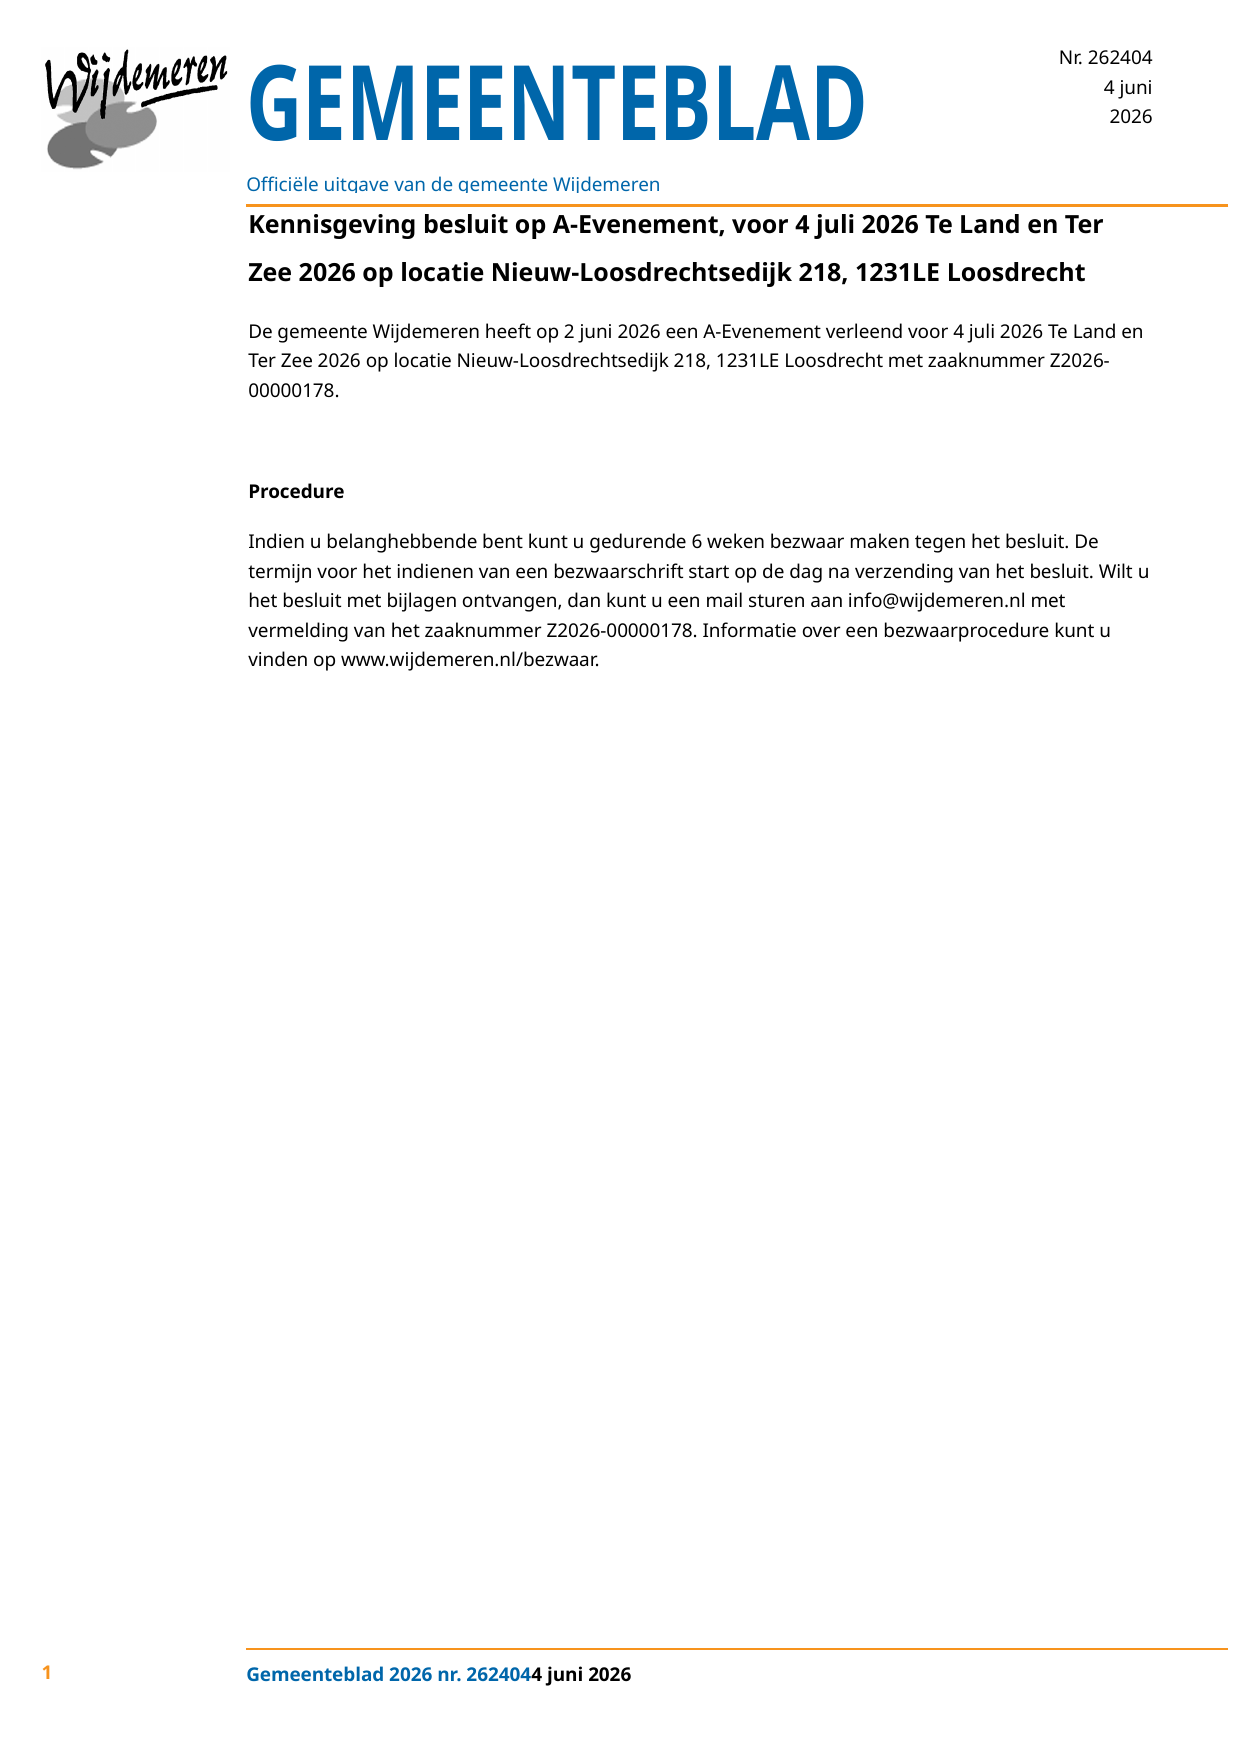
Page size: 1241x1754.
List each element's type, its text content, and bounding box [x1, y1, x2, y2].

text Indien u belanghebbende bent kunt u gedurende 6 weken bezwaar maken tegen het besluit. De termijn voor het indienen van een bezwaarschrift start op de dag na verzending van het besluit. Wilt u het besluit met bijlagen ontvangen, dan kunt u een mail sturen aan info@wijdemeren.nl met vermelding van het zaaknummer Z2026-00000178. Informatie over een bezwaarprocedure kunt u vinden op www.wijdemeren.nl/bezwaar. [248, 528, 1152, 672]
text Kennisgeving besluit op A-Evenement, voor 4 juli 2026 Te Land en Ter Zee 2026 op locatie Nieuw-Loosdrechtsedijk 218, 1231LE Loosdrecht [248, 207, 1152, 288]
text Procedure [248, 478, 1152, 504]
text De gemeente Wijdemeren heeft op 2 juni 2026 een A-Evenement verleend voor 4 juli 2026 Te Land en Ter Zee 2026 op locatie Nieuw-Loosdrechtsedijk 218, 1231LE Loosdrecht met zaaknummer Z2026-00000178. [248, 318, 1152, 403]
picture [41, 47, 231, 172]
